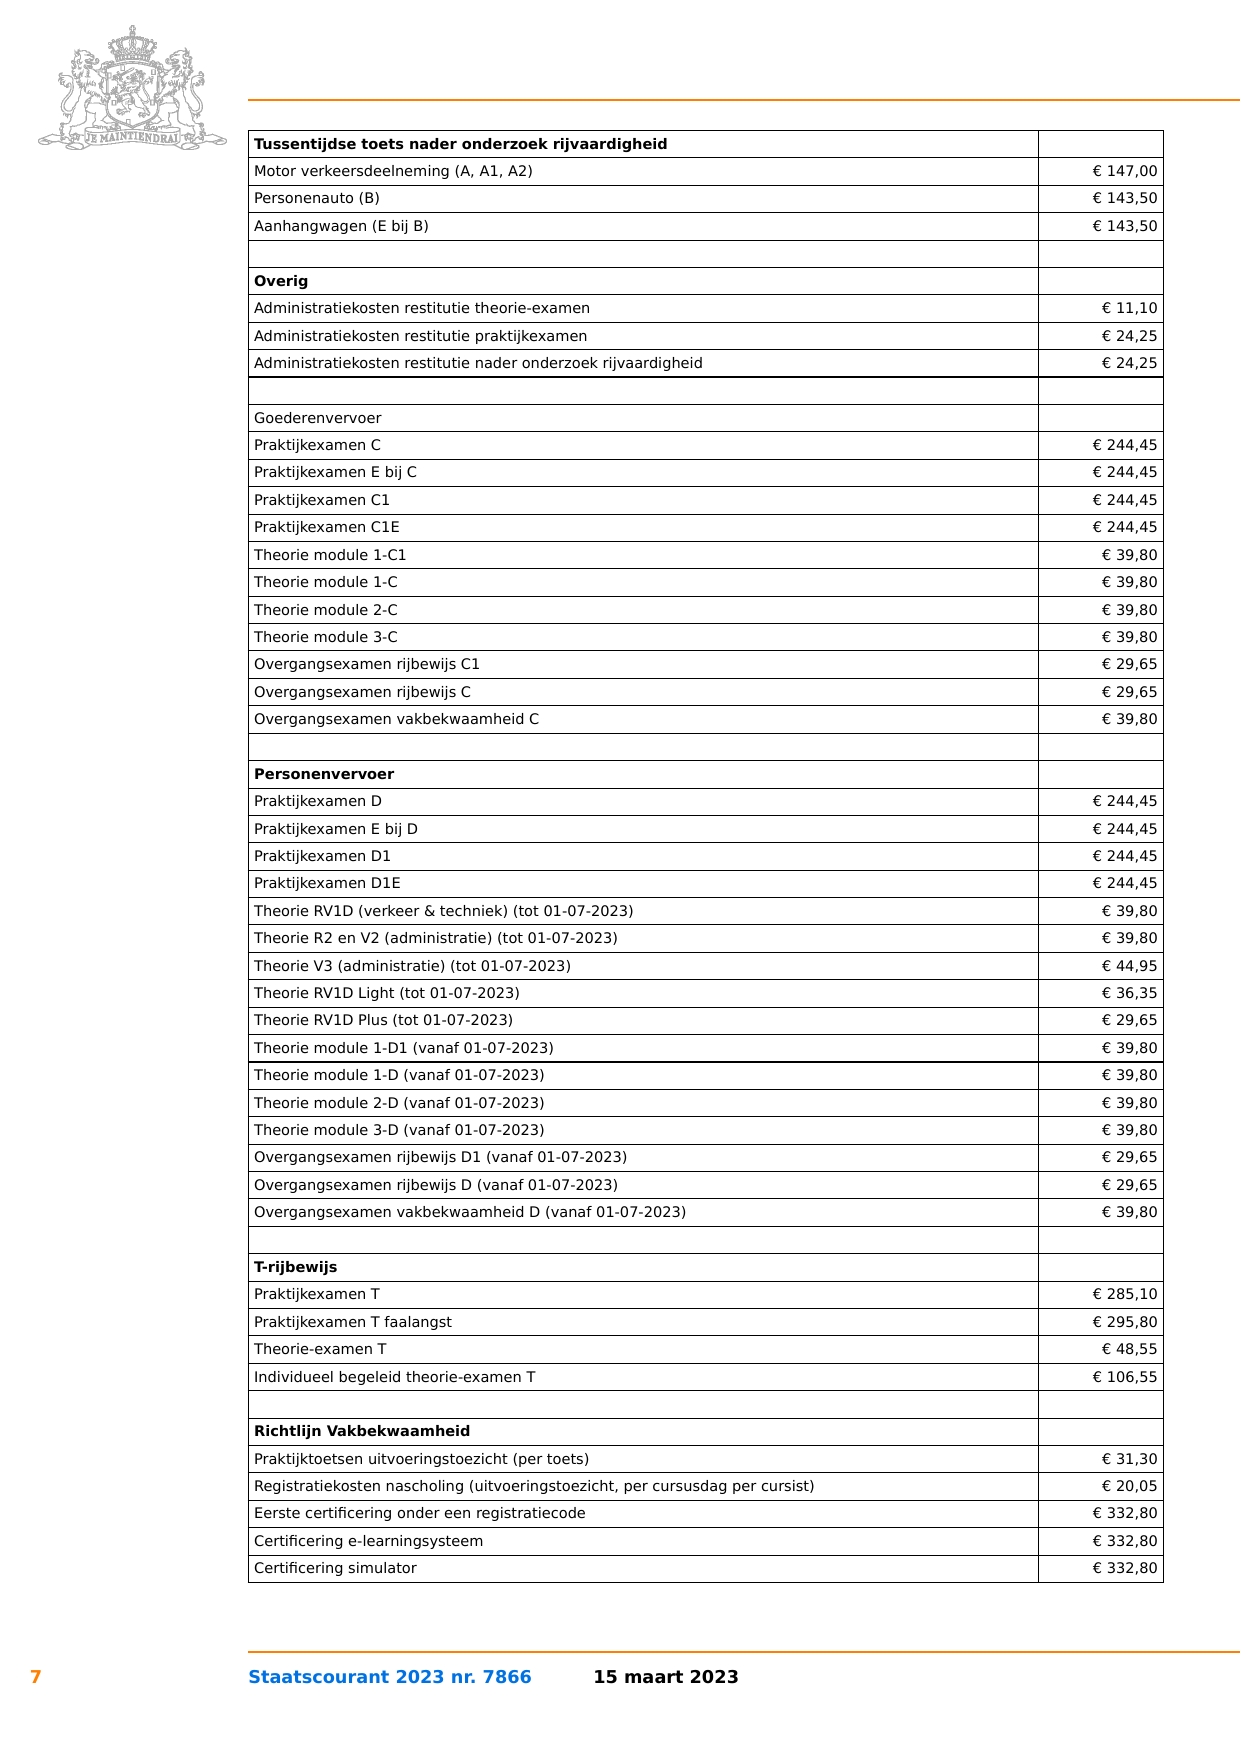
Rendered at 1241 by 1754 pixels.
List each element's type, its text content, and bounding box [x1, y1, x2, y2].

table_cell Aanhangwagen (E bij B) [249, 213, 1038, 239]
table_cell € 244,45 [1039, 487, 1163, 513]
table_cell Overgangsexamen rijbewijs C1 [249, 651, 1038, 678]
table_cell [1039, 734, 1163, 760]
table_cell Registratiekosten nascholing (uitvoeringstoezicht, per cursusdag per cursist) [249, 1473, 1038, 1500]
table_cell € 29,65 [1039, 1008, 1163, 1034]
table_cell Personenvervoer [249, 761, 1038, 787]
table_cell Individueel begeleid theorie-examen T [249, 1364, 1038, 1390]
table_cell [1039, 405, 1163, 431]
table_cell Praktijkexamen T faalangst [249, 1309, 1038, 1335]
table_cell Praktijkexamen E bij C [249, 460, 1038, 486]
table_cell [249, 1227, 1038, 1253]
table_cell [1039, 241, 1163, 267]
table_cell Overgangsexamen vakbekwaamheid D (vanaf 01-07-2023) [249, 1199, 1038, 1226]
table_cell € 295,80 [1039, 1309, 1163, 1335]
table_cell Theorie RV1D Light (tot 01-07-2023) [249, 980, 1038, 1007]
table_cell Praktijkexamen C1 [249, 487, 1038, 513]
table_cell € 244,45 [1039, 432, 1163, 459]
table_cell [1039, 1254, 1163, 1281]
table_cell Theorie module 1-C [249, 569, 1038, 596]
table_cell Certificering e-learningsysteem [249, 1528, 1038, 1554]
table_cell Theorie RV1D (verkeer & techniek) (tot 01-07-2023) [249, 898, 1038, 924]
table_cell Certificering simulator [249, 1556, 1038, 1582]
table_cell € 143,50 [1039, 186, 1163, 212]
table_cell Theorie-examen T [249, 1336, 1038, 1363]
table_cell € 39,80 [1039, 569, 1163, 596]
table_cell Theorie module 2-C [249, 597, 1038, 623]
table_cell € 39,80 [1039, 597, 1163, 623]
table_cell € 332,80 [1039, 1556, 1163, 1582]
table_cell Administratiekosten restitutie theorie-examen [249, 295, 1038, 322]
table_cell Personenauto (B) [249, 186, 1038, 212]
table_cell Praktijkexamen C1E [249, 515, 1038, 541]
table_cell € 332,80 [1039, 1528, 1163, 1554]
table_cell € 244,45 [1039, 789, 1163, 815]
table_cell [249, 1391, 1038, 1417]
table_cell € 44,95 [1039, 953, 1163, 979]
table_cell Theorie module 2-D (vanaf 01-07-2023) [249, 1090, 1038, 1116]
table_cell € 36,35 [1039, 980, 1163, 1007]
table_cell Praktijkexamen D1E [249, 871, 1038, 897]
table_cell € 39,80 [1039, 1035, 1163, 1061]
table_cell Praktijkexamen D1 [249, 843, 1038, 869]
table_cell [1039, 268, 1163, 294]
table_cell Praktijkexamen T [249, 1282, 1038, 1308]
table_cell Praktijkexamen C [249, 432, 1038, 459]
table_cell Administratiekosten restitutie praktijkexamen [249, 323, 1038, 349]
table_cell € 39,80 [1039, 542, 1163, 568]
table_cell € 244,45 [1039, 460, 1163, 486]
table_cell Goederenvervoer [249, 405, 1038, 431]
table_cell Overgangsexamen vakbekwaamheid C [249, 706, 1038, 733]
table_cell [1039, 1419, 1163, 1445]
picture [38, 25, 227, 150]
table_cell € 29,65 [1039, 651, 1163, 678]
table_cell Eerste certificering onder een registratiecode [249, 1501, 1038, 1527]
table_cell [1039, 1391, 1163, 1417]
table_cell € 39,80 [1039, 925, 1163, 952]
table_cell € 48,55 [1039, 1336, 1163, 1363]
table_cell € 285,10 [1039, 1282, 1163, 1308]
table_cell Praktijkexamen D [249, 789, 1038, 815]
table_cell Theorie V3 (administratie) (tot 01-07-2023) [249, 953, 1038, 979]
table_cell € 147,00 [1039, 158, 1163, 185]
table_cell [1039, 131, 1163, 157]
table_cell Theorie module 3-C [249, 624, 1038, 650]
table_cell [249, 378, 1038, 404]
table_cell Administratiekosten restitutie nader onderzoek rijvaardigheid [249, 350, 1038, 376]
table_cell Theorie module 3-D (vanaf 01-07-2023) [249, 1117, 1038, 1143]
table_cell € 39,80 [1039, 898, 1163, 924]
table_cell € 39,80 [1039, 624, 1163, 650]
table_cell [249, 241, 1038, 267]
table_cell Overgangsexamen rijbewijs D1 (vanaf 01-07-2023) [249, 1145, 1038, 1171]
table_cell Motor verkeersdeelneming (A, A1, A2) [249, 158, 1038, 185]
table_cell Overgangsexamen rijbewijs C [249, 679, 1038, 705]
table_cell Richtlijn Vakbekwaamheid [249, 1419, 1038, 1445]
table_cell [249, 734, 1038, 760]
table_cell € 31,30 [1039, 1446, 1163, 1472]
table_cell € 244,45 [1039, 816, 1163, 842]
table_cell Praktijktoetsen uitvoeringstoezicht (per toets) [249, 1446, 1038, 1472]
table_cell € 24,25 [1039, 350, 1163, 376]
table_cell Theorie module 1-D (vanaf 01-07-2023) [249, 1063, 1038, 1089]
table_cell € 332,80 [1039, 1501, 1163, 1527]
table_cell € 29,65 [1039, 1172, 1163, 1198]
table_cell Tussentijdse toets nader onderzoek rijvaardigheid [249, 131, 1038, 157]
table_cell T-rijbewijs [249, 1254, 1038, 1281]
table_cell Overig [249, 268, 1038, 294]
table_cell € 39,80 [1039, 1117, 1163, 1143]
table_cell € 106,55 [1039, 1364, 1163, 1390]
table_cell € 143,50 [1039, 213, 1163, 239]
table_cell Theorie RV1D Plus (tot 01-07-2023) [249, 1008, 1038, 1034]
table_cell € 20,05 [1039, 1473, 1163, 1500]
table_cell Overgangsexamen rijbewijs D (vanaf 01-07-2023) [249, 1172, 1038, 1198]
table_cell € 11,10 [1039, 295, 1163, 322]
table_cell Theorie module 1-C1 [249, 542, 1038, 568]
table_cell € 39,80 [1039, 1199, 1163, 1226]
table_cell [1039, 1227, 1163, 1253]
table_cell € 244,45 [1039, 515, 1163, 541]
table_cell € 39,80 [1039, 706, 1163, 733]
table_cell € 39,80 [1039, 1063, 1163, 1089]
table_cell € 244,45 [1039, 871, 1163, 897]
table_cell € 244,45 [1039, 843, 1163, 869]
table_cell Theorie R2 en V2 (administratie) (tot 01-07-2023) [249, 925, 1038, 952]
table_cell Praktijkexamen E bij D [249, 816, 1038, 842]
table_cell € 39,80 [1039, 1090, 1163, 1116]
table_cell € 29,65 [1039, 679, 1163, 705]
table_cell Theorie module 1-D1 (vanaf 01-07-2023) [249, 1035, 1038, 1061]
table_cell € 24,25 [1039, 323, 1163, 349]
table_cell [1039, 761, 1163, 787]
table_cell € 29,65 [1039, 1145, 1163, 1171]
table_cell [1039, 378, 1163, 404]
